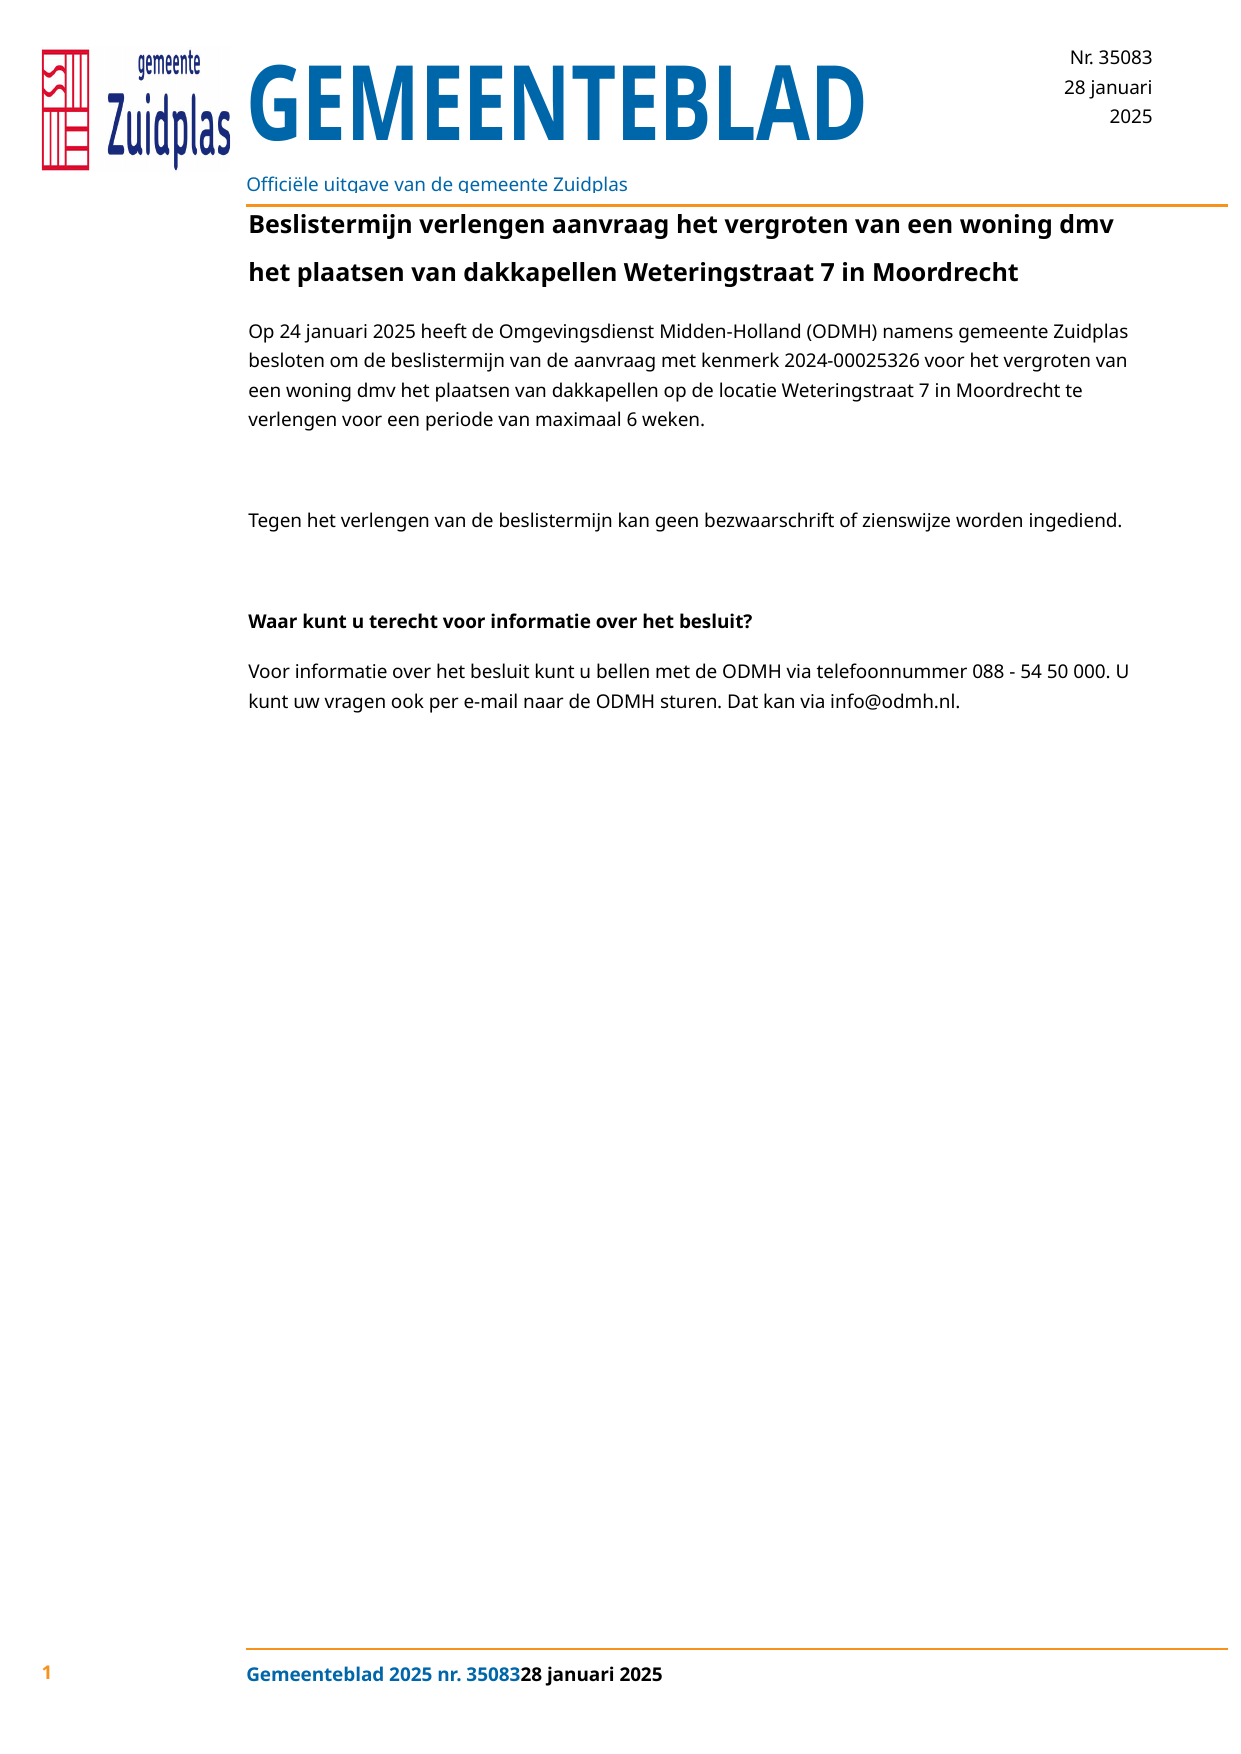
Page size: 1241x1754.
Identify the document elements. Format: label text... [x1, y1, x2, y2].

picture [41, 47, 231, 172]
text Waar kunt u terecht voor informatie over het besluit? [248, 608, 1152, 634]
text Tegen het verlengen van de beslistermijn kan geen bezwaarschrift of zienswijze worden ingediend. [248, 507, 1152, 533]
text Op 24 januari 2025 heeft de Omgevingsdienst Midden-Holland (ODMH) namens gemeente Zuidplas besloten om de beslistermijn van de aanvraag met kenmerk 2024-00025326 voor het vergroten van een woning dmv het plaatsen van dakkapellen op de locatie Weteringstraat 7 in Moordrecht te verlengen voor een periode van maximaal 6 weken. [248, 318, 1152, 432]
text Beslistermijn verlengen aanvraag het vergroten van een woning dmv het plaatsen van dakkapellen Weteringstraat 7 in Moordrecht [248, 207, 1152, 288]
text Voor informatie over het besluit kunt u bellen met de ODMH via telefoonnummer 088 - 54 50 000. U kunt uw vragen ook per e-mail naar de ODMH sturen. Dat kan via info@odmh.nl. [248, 659, 1152, 714]
